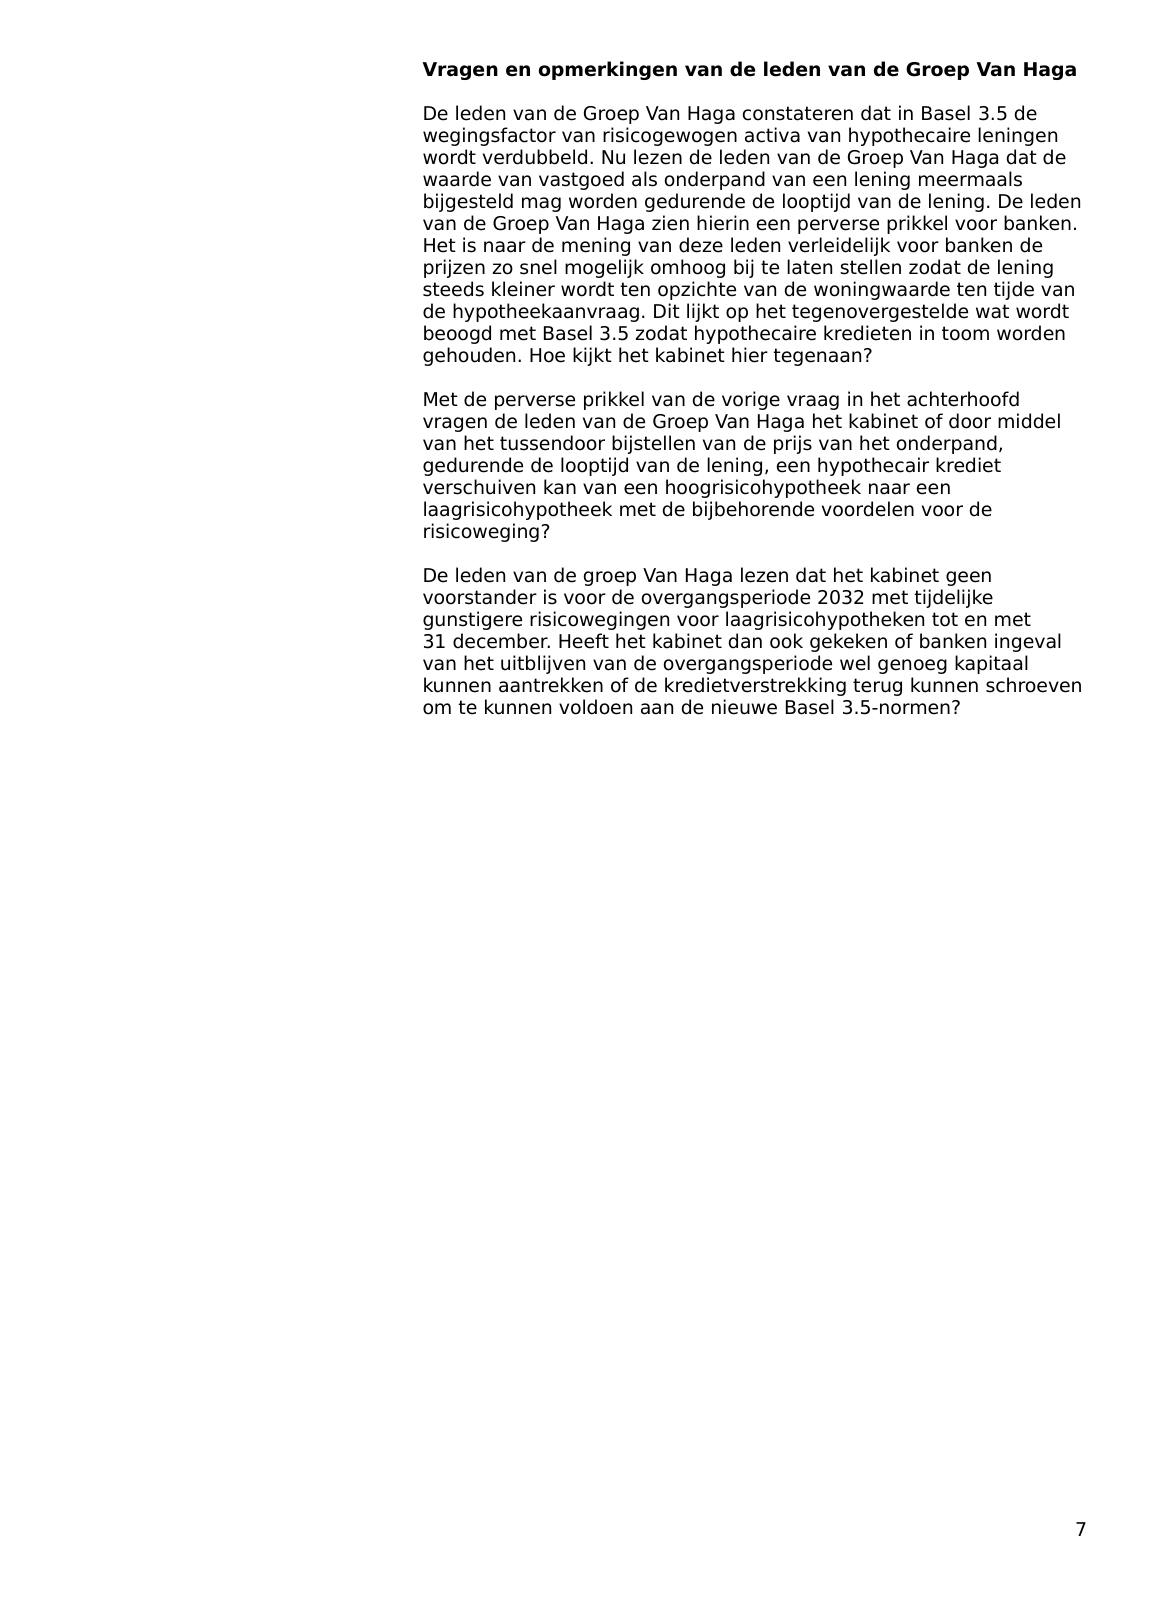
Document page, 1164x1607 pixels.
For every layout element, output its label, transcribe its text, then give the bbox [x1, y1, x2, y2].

text Met de perverse prikkel van de vorige vraag in het achterhoofd vragen de leden van de Groep Van Haga het kabinet of door middel van het tussendoor bijstellen van de prijs van het onderpand, gedurende de looptijd van de lening, een hypothecair krediet verschuiven kan van een hoogrisicohypotheek naar een laagrisicohypotheek met de bijbehorende voordelen voor de risicoweging? [422, 389, 1087, 543]
text De leden van de groep Van Haga lezen dat het kabinet geen voorstander is voor de overgangsperiode 2032 met tijdelijke gunstigere risicowegingen voor laagrisicohypotheken tot en met 31 december. Heeft het kabinet dan ook gekeken of banken ingeval van het uitblijven van de overgangsperiode wel genoeg kapitaal kunnen aantrekken of de kredietverstrekking terug kunnen schroeven om te kunnen voldoen aan de nieuwe Basel 3.5-normen? [422, 565, 1087, 719]
text De leden van de Groep Van Haga constateren dat in Basel 3.5 de wegingsfactor van risicogewogen activa van hypothecaire leningen wordt verdubbeld. Nu lezen de leden van de Groep Van Haga dat de waarde van vastgoed als onderpand van een lening meermaals bijgesteld mag worden gedurende de looptijd van de lening. De leden van de Groep Van Haga zien hierin een perverse prikkel voor banken. Het is naar de mening van deze leden verleidelijk voor banken de prijzen zo snel mogelijk omhoog bij te laten stellen zodat de lening steeds kleiner wordt ten opzichte van de woningwaarde ten tijde van de hypotheekaanvraag. Dit lijkt op het tegenovergestelde wat wordt beoogd met Basel 3.5 zodat hypothecaire kredieten in toom worden gehouden. Hoe kijkt het kabinet hier tegenaan? [422, 103, 1087, 367]
subtitle Vragen en opmerkingen van de leden van de Groep Van Haga [422, 59, 1087, 81]
